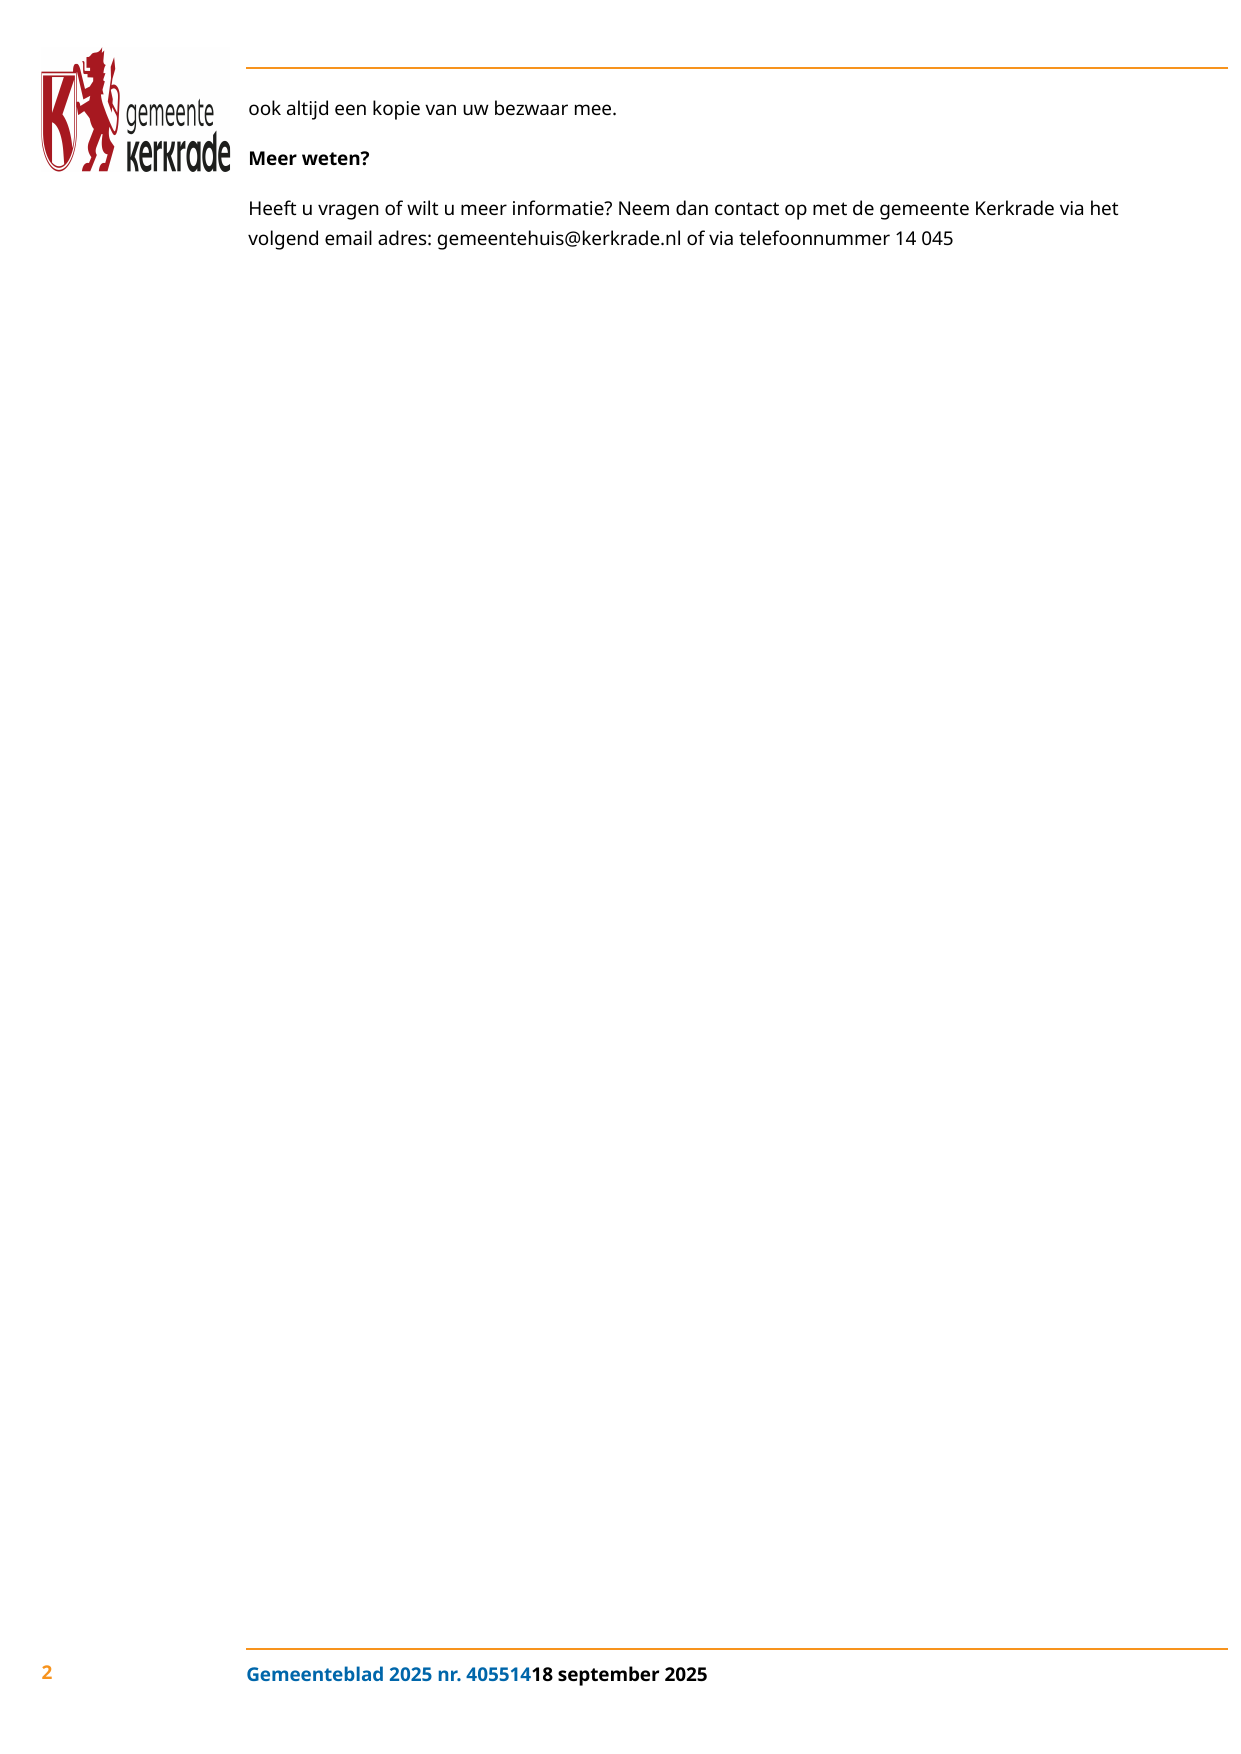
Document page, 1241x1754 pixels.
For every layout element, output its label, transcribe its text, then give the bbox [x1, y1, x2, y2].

picture [41, 47, 231, 172]
text ook altijd een kopie van uw bezwaar mee. [248, 95, 1152, 121]
text Heeft u vragen of wilt u meer informatie? Neem dan contact op met de gemeente Kerkrade via het volgend email adres: gemeentehuis@kerkrade.nl of via telefoonnummer 14 045 [248, 196, 1152, 251]
text Meer weten? [248, 145, 1152, 171]
